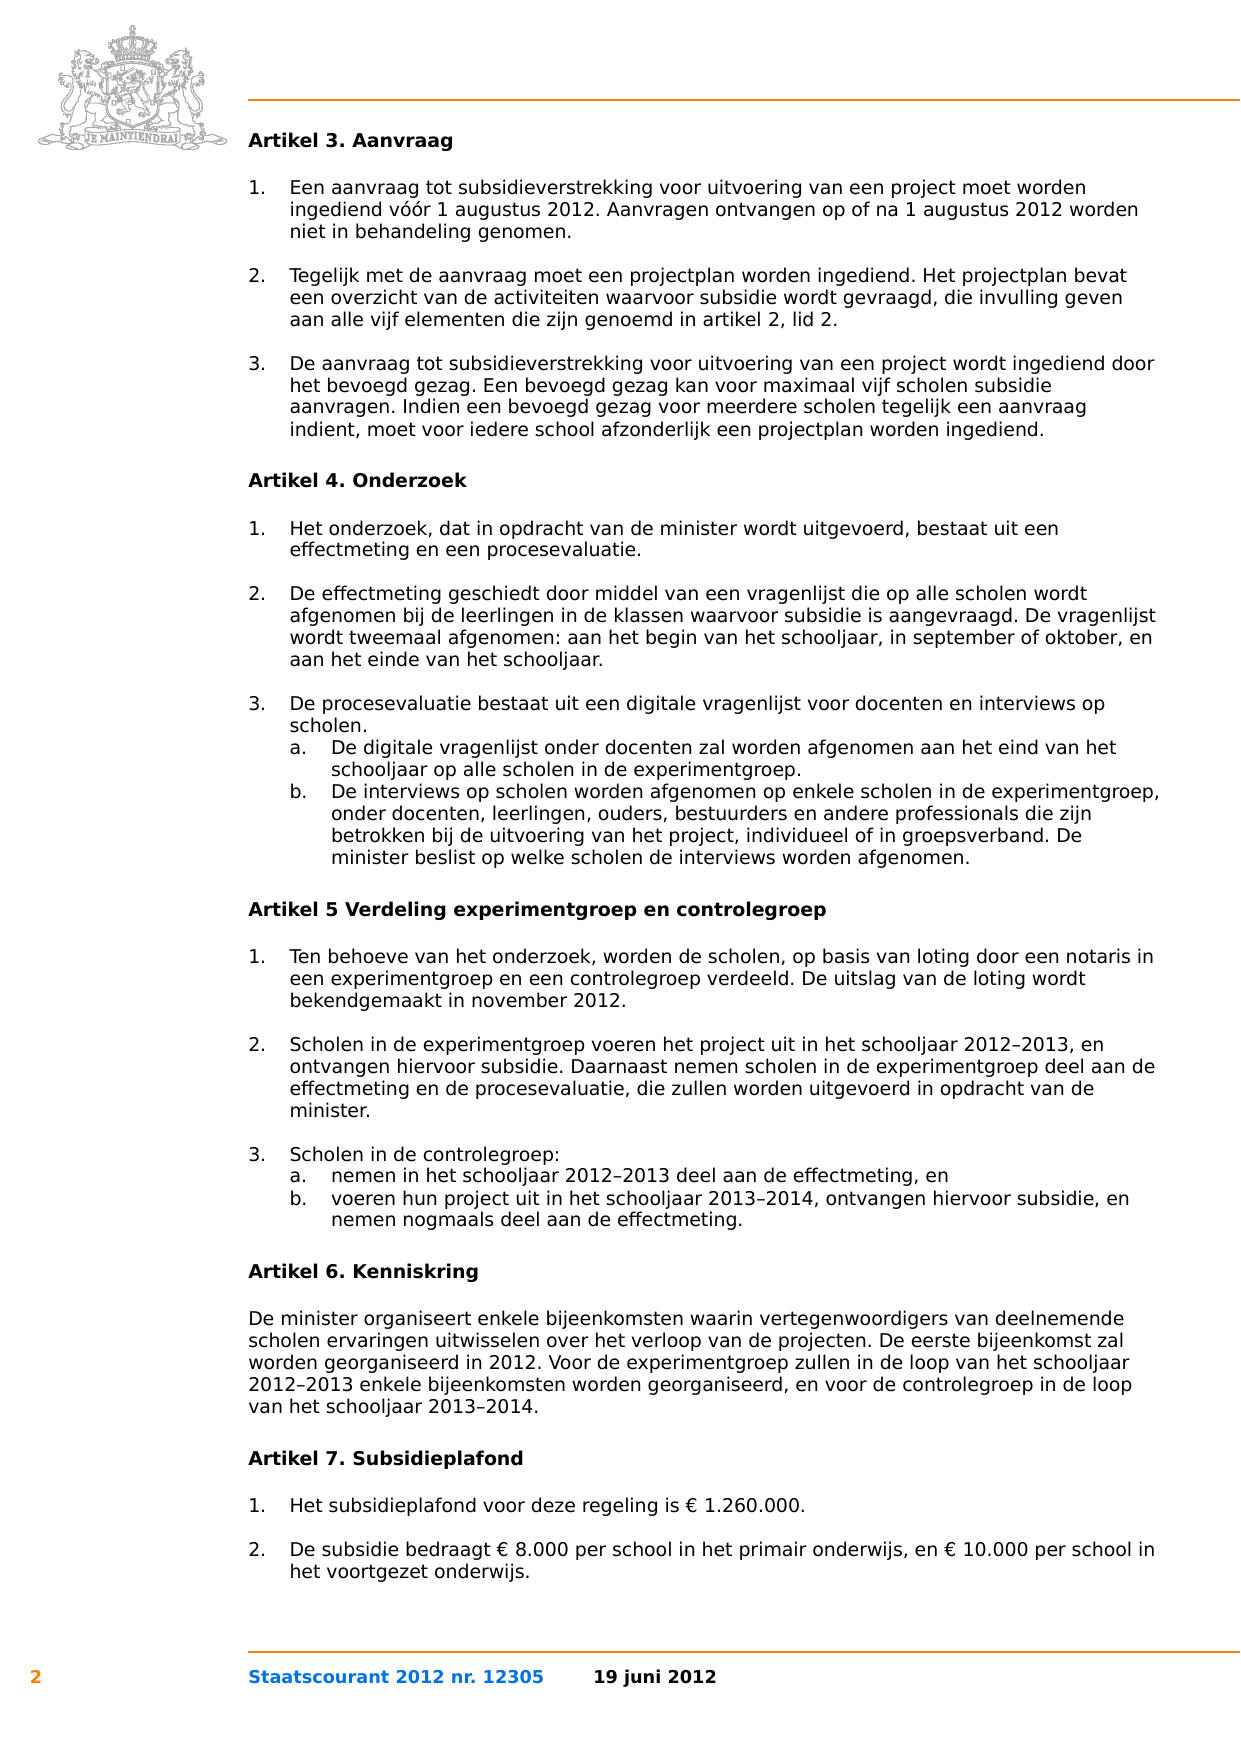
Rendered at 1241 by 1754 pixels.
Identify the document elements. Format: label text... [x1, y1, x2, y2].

text 2. De subsidie bedraagt € 8.000 per school in het primair onderwijs, en € 10.000 per school in het voortgezet onderwijs. [248, 1539, 1163, 1583]
text 2. De effectmeting geschiedt door middel van een vragenlijst die op alle scholen wordt afgenomen bij de leerlingen in de klassen waarvoor subsidie is aangevraagd. De vragenlijst wordt tweemaal afgenomen: aan het begin van het schooljaar, in september of oktober, en aan het einde van het schooljaar. [248, 583, 1163, 671]
text 3. Scholen in de controlegroep: [248, 1143, 1163, 1165]
subtitle Artikel 7. Subsidieplafond [248, 1448, 1163, 1470]
text 1. Ten behoeve van het onderzoek, worden de scholen, op basis van loting door een notaris in een experimentgroep en een controlegroep verdeeld. De uitslag van de loting wordt bekendgemaakt in november 2012. [248, 946, 1163, 1012]
text b. De interviews op scholen worden afgenomen op enkele scholen in de experimentgroep, onder docenten, leerlingen, ouders, bestuurders en andere professionals die zijn betrokken bij de uitvoering van het project, individueel of in groepsverband. De minister beslist op welke scholen de interviews worden afgenomen. [289, 781, 1163, 869]
subtitle Artikel 3. Aanvraag [248, 130, 1163, 152]
text a. De digitale vragenlijst onder docenten zal worden afgenomen aan het eind van het schooljaar op alle scholen in de experimentgroep. [289, 737, 1163, 781]
subtitle Artikel 5 Verdeling experimentgroep en controlegroep [248, 899, 1163, 921]
subtitle Artikel 4. Onderzoek [248, 470, 1163, 492]
text b. voeren hun project uit in het schooljaar 2013–2014, ontvangen hiervoor subsidie, en nemen nogmaals deel aan de effectmeting. [289, 1187, 1163, 1231]
text 1. Het onderzoek, dat in opdracht van de minister wordt uitgevoerd, bestaat uit een effectmeting en een procesevaluatie. [248, 517, 1163, 561]
picture [38, 25, 227, 150]
text 2. Scholen in de experimentgroep voeren het project uit in het schooljaar 2012–2013, en ontvangen hiervoor subsidie. Daarnaast nemen scholen in de experimentgroep deel aan de effectmeting en de procesevaluatie, die zullen worden uitgevoerd in opdracht van de minister. [248, 1034, 1163, 1122]
text 1. Een aanvraag tot subsidieverstrekking voor uitvoering van een project moet worden ingediend vóór 1 augustus 2012. Aanvragen ontvangen op of na 1 augustus 2012 worden niet in behandeling genomen. [248, 177, 1163, 243]
text 1. Het subsidieplafond voor deze regeling is € 1.260.000. [248, 1495, 1163, 1517]
text a. nemen in het schooljaar 2012–2013 deel aan de effectmeting, en [289, 1165, 1163, 1187]
text 2. Tegelijk met de aanvraag moet een projectplan worden ingediend. Het projectplan bevat een overzicht van de activiteiten waarvoor subsidie wordt gevraagd, die invulling geven aan alle vijf elementen die zijn genoemd in artikel 2, lid 2. [248, 265, 1163, 331]
text 3. De aanvraag tot subsidieverstrekking voor uitvoering van een project wordt ingediend door het bevoegd gezag. Een bevoegd gezag kan voor maximaal vijf scholen subsidie aanvragen. Indien een bevoegd gezag voor meerdere scholen tegelijk een aanvraag indient, moet voor iedere school afzonderlijk een projectplan worden ingediend. [248, 352, 1163, 440]
subtitle Artikel 6. Kenniskring [248, 1261, 1163, 1283]
text 3. De procesevaluatie bestaat uit een digitale vragenlijst voor docenten en interviews op scholen. [248, 693, 1163, 737]
text De minister organiseert enkele bijeenkomsten waarin vertegenwoordigers van deelnemende scholen ervaringen uitwisselen over het verloop van de projecten. De eerste bijeenkomst zal worden georganiseerd in 2012. Voor de experimentgroep zullen in de loop van het schooljaar 2012–2013 enkele bijeenkomsten worden georganiseerd, en voor de controlegroep in de loop van het schooljaar 2013–2014. [248, 1308, 1163, 1418]
